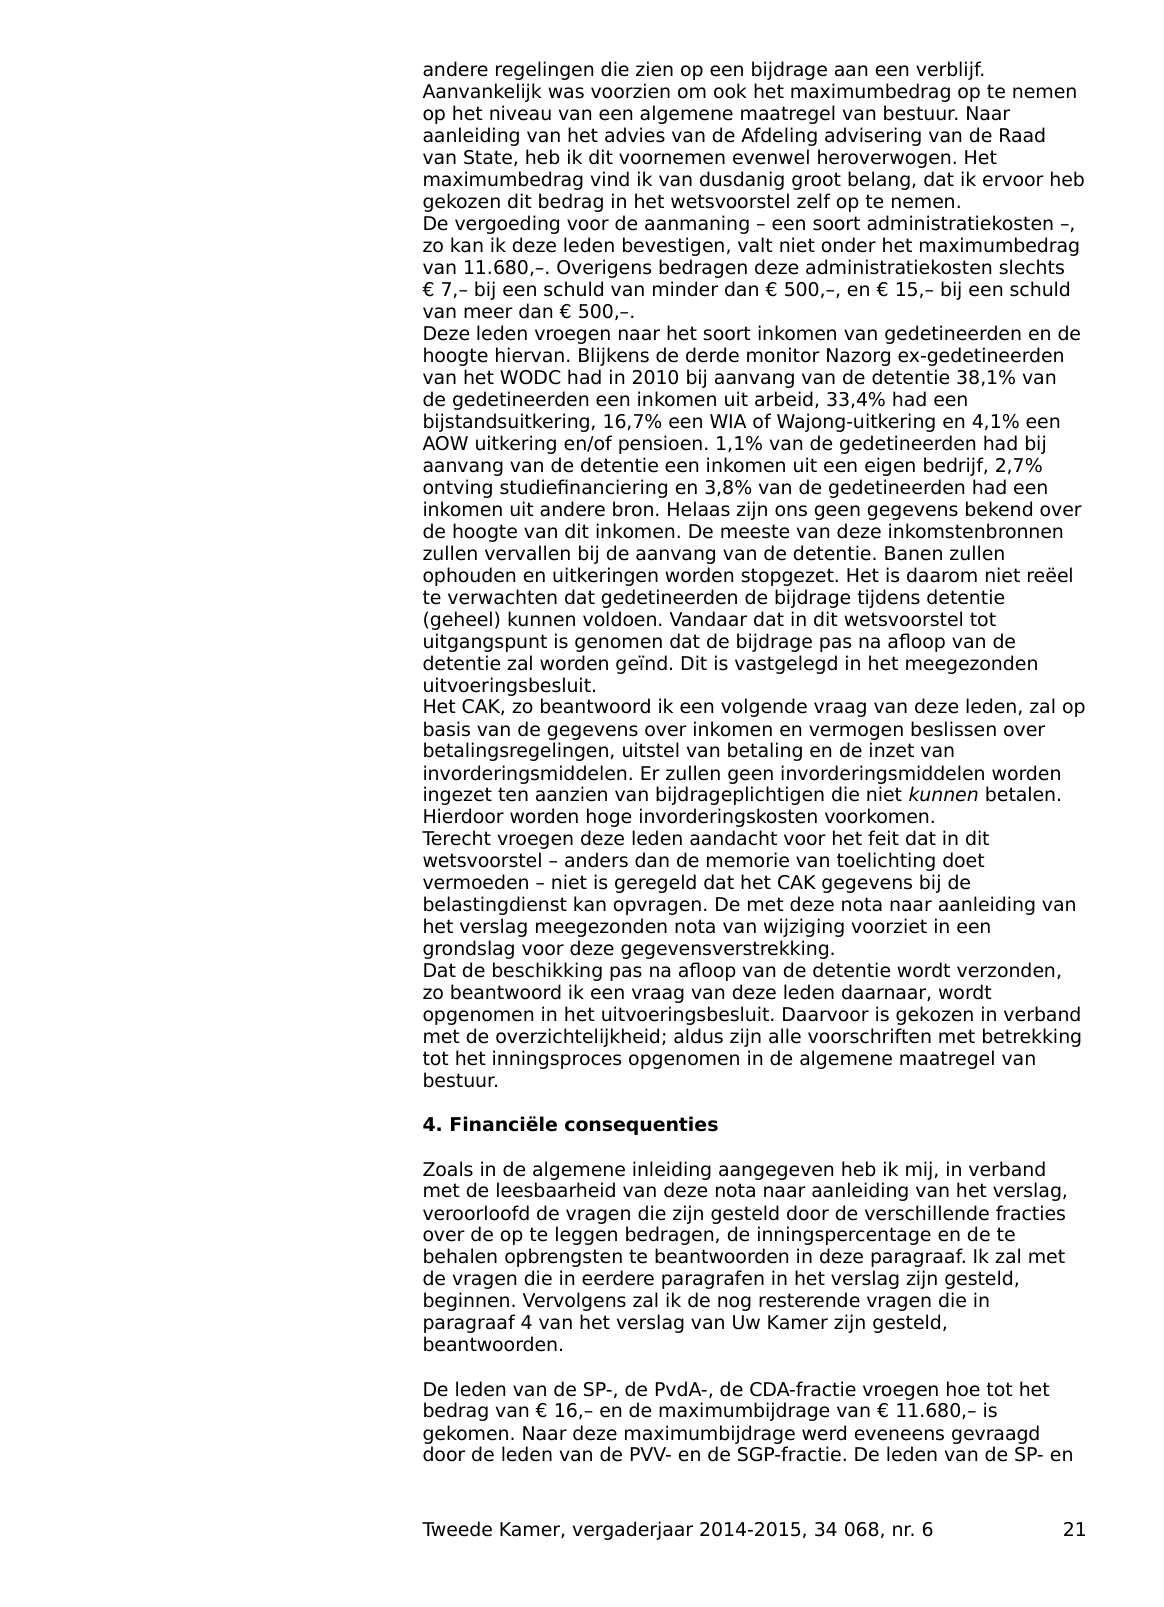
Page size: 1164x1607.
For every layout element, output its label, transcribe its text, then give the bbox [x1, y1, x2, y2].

text Dat de beschikking pas na afloop van de detentie wordt verzonden, zo beantwoord ik een vraag van deze leden daarnaar, wordt opgenomen in het uitvoeringsbesluit. Daarvoor is gekozen in verband met de overzichtelijkheid; aldus zijn alle voorschriften met betrekking tot het inningsproces opgenomen in de algemene maatregel van bestuur. [422, 960, 1087, 1092]
text Deze leden vroegen naar het soort inkomen van gedetineerden en de hoogte hiervan. Blijkens de derde monitor Nazorg ex-gedetineerden van het WODC had in 2010 bij aanvang van de detentie 38,1% van de gedetineerden een inkomen uit arbeid, 33,4% had een bijstandsuitkering, 16,7% een WIA of Wajong-uitkering en 4,1% een AOW uitkering en/of pensioen. 1,1% van de gedetineerden had bij aanvang van de detentie een inkomen uit een eigen bedrijf, 2,7% ontving studiefinanciering en 3,8% van de gedetineerden had een inkomen uit andere bron. Helaas zijn ons geen gegevens bekend over de hoogte van dit inkomen. De meeste van deze inkomstenbronnen zullen vervallen bij de aanvang van de detentie. Banen zullen ophouden en uitkeringen worden stopgezet. Het is daarom niet reëel te verwachten dat gedetineerden de bijdrage tijdens detentie (geheel) kunnen voldoen. Vandaar dat in dit wetsvoorstel tot uitgangspunt is genomen dat de bijdrage pas na afloop van de detentie zal worden geïnd. Dit is vastgelegd in het meegezonden uitvoeringsbesluit. [422, 323, 1087, 696]
text andere regelingen die zien op een bijdrage aan een verblijf. Aanvankelijk was voorzien om ook het maximumbedrag op te nemen op het niveau van een algemene maatregel van bestuur. Naar aanleiding van het advies van de Afdeling advisering van de Raad van State, heb ik dit voornemen evenwel heroverwogen. Het maximumbedrag vind ik van dusdanig groot belang, dat ik ervoor heb gekozen dit bedrag in het wetsvoorstel zelf op te nemen. [422, 59, 1087, 213]
text De leden van de SP-, de PvdA-, de CDA-fractie vroegen hoe tot het bedrag van € 16,– en de maximumbijdrage van € 11.680,– is gekomen. Naar deze maximumbijdrage werd eveneens gevraagd door de leden van de PVV- en de SGP-fractie. De leden van de SP- en [422, 1378, 1087, 1466]
text Het CAK, zo beantwoord ik een volgende vraag van deze leden, zal op basis van de gegevens over inkomen en vermogen beslissen over betalingsregelingen, uitstel van betaling en de inzet van invorderingsmiddelen. Er zullen geen invorderingsmiddelen worden ingezet ten aanzien van bijdrageplichtigen die niet kunnen betalen. Hierdoor worden hoge invorderingskosten voorkomen. [422, 696, 1087, 828]
text De vergoeding voor de aanmaning – een soort administratiekosten –, zo kan ik deze leden bevestigen, valt niet onder het maximumbedrag van 11.680,–. Overigens bedragen deze administratiekosten slechts € 7,– bij een schuld van minder dan € 500,–, en € 15,– bij een schuld van meer dan € 500,–. [422, 213, 1087, 323]
text Terecht vroegen deze leden aandacht voor het feit dat in dit wetsvoorstel – anders dan de memorie van toelichting doet vermoeden – niet is geregeld dat het CAK gegevens bij de belastingdienst kan opvragen. De met deze nota naar aanleiding van het verslag meegezonden nota van wijziging voorziet in een grondslag voor deze gegevensverstrekking. [422, 828, 1087, 960]
text Zoals in de algemene inleiding aangegeven heb ik mij, in verband met de leesbaarheid van deze nota naar aanleiding van het verslag, veroorloofd de vragen die zijn gesteld door de verschillende fracties over de op te leggen bedragen, de inningspercentage en de te behalen opbrengsten te beantwoorden in deze paragraaf. Ik zal met de vragen die in eerdere paragrafen in het verslag zijn gesteld, beginnen. Vervolgens zal ik de nog resterende vragen die in paragraaf 4 van het verslag van Uw Kamer zijn gesteld, beantwoorden. [422, 1158, 1087, 1356]
subtitle 4. Financiële consequenties [422, 1114, 1087, 1136]
